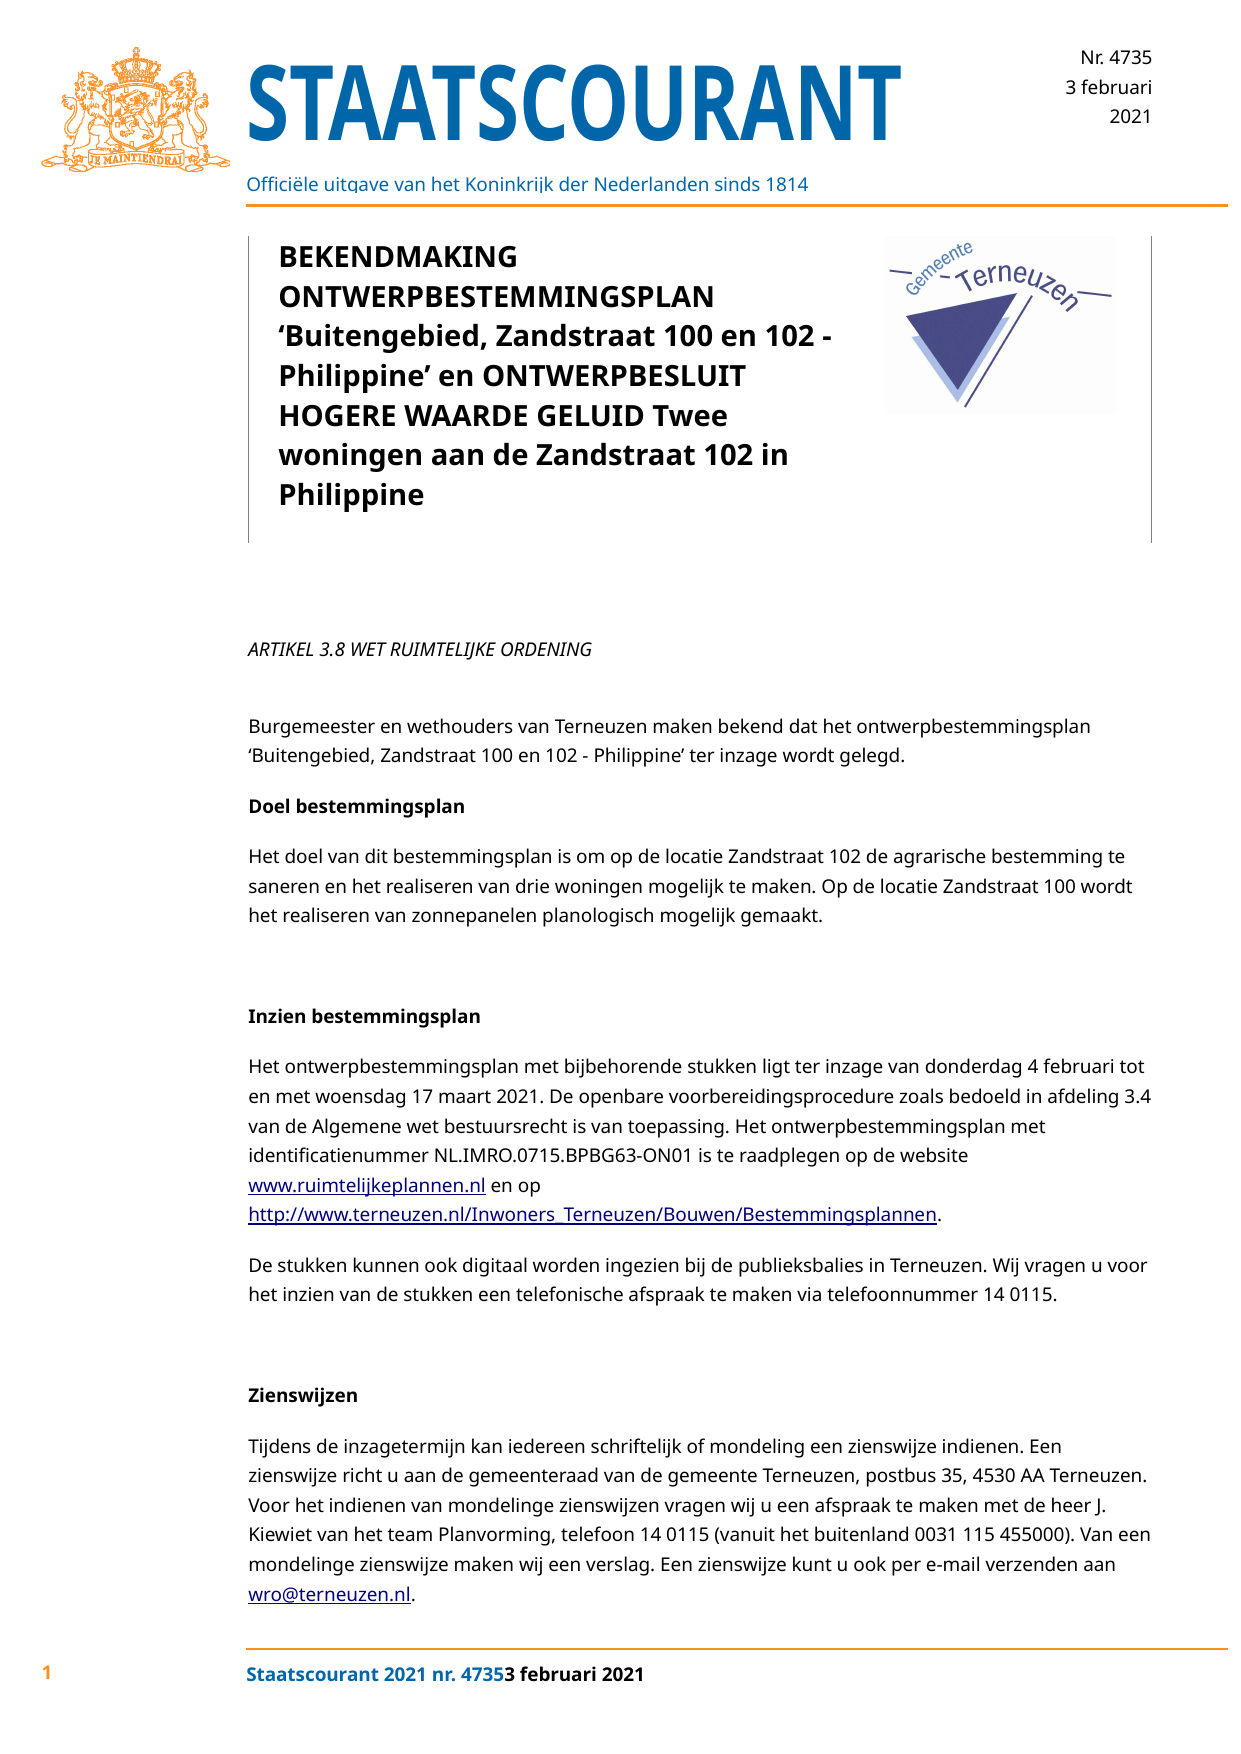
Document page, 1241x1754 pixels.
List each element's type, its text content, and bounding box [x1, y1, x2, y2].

table_header [1117, 236, 1151, 413]
picture [884, 236, 1117, 414]
text Burgemeester en wethouders van Terneuzen maken bekend dat het ontwerpbestemmingsplan ‘Buitengebied, Zandstraat 100 en 102 - Philippine’ ter inzage wordt gelegd. [248, 713, 1152, 768]
text Tijdens de inzagetermijn kan iedereen schriftelijk of mondeling een zienswijze indienen. Een zienswijze richt u aan de gemeenteraad van de gemeente Terneuzen, postbus 35, 4530 AA Terneuzen. Voor het indienen van mondelinge zienswijzen vragen wij u een afspraak te maken met de heer J. Kiewiet van het team Planvorming, telefoon 14 0115 (vanuit het buitenland 0031 115 455000). Van een mondelinge zienswijze maken wij een verslag. Een zienswijze kunt u ook per e-mail verzenden aan wro@terneuzen.nl. [248, 1433, 1152, 1606]
text Het ontwerpbestemmingsplan met bijbehorende stukken ligt ter inzage van donderdag 4 februari tot en met woensdag 17 maart 2021. De openbare voorbereidingsprocedure zoals bedoeld in afdeling 3.4 van de Algemene wet bestuursrecht is van toepassing. Het ontwerpbestemmingsplan met identificatienummer NL.IMRO.0715.BPBG63-ON01 is te raadplegen op de website www.ruimtelijkeplannen.nl en op http://www.terneuzen.nl/Inwoners_Terneuzen/Bouwen/Bestemmingsplannen. [248, 1054, 1152, 1227]
text ARTIKEL 3.8 WET RUIMTELIJKE ORDENING [248, 637, 1152, 662]
table_header [850, 414, 1151, 543]
picture [41, 47, 231, 172]
text Zienswijzen [248, 1382, 1152, 1408]
text Doel bestemmingsplan [248, 793, 1152, 818]
text Inzien bestemmingsplan [248, 1003, 1152, 1029]
table_header BEKENDMAKING ONTWERPBESTEMMINGSPLAN ‘Buitengebied, Zandstraat 100 en 102 - Philippine’ en ONTWERPBESLUIT HOGERE WAARDE GELUID Twee woningen aan de Zandstraat 102 in Philippine [249, 236, 850, 543]
text De stukken kunnen ook digitaal worden ingezien bij de publieksbalies in Terneuzen. Wij vragen u voor het inzien van de stukken een telefonische afspraak te maken via telefoonnummer 14 0115. [248, 1252, 1152, 1307]
table_header [850, 236, 884, 413]
text Het doel van dit bestemmingsplan is om op de locatie Zandstraat 102 de agrarische bestemming te saneren en het realiseren van drie woningen mogelijk te maken. Op de locatie Zandstraat 100 wordt het realiseren van zonnepanelen planologisch mogelijk gemaakt. [248, 843, 1152, 928]
